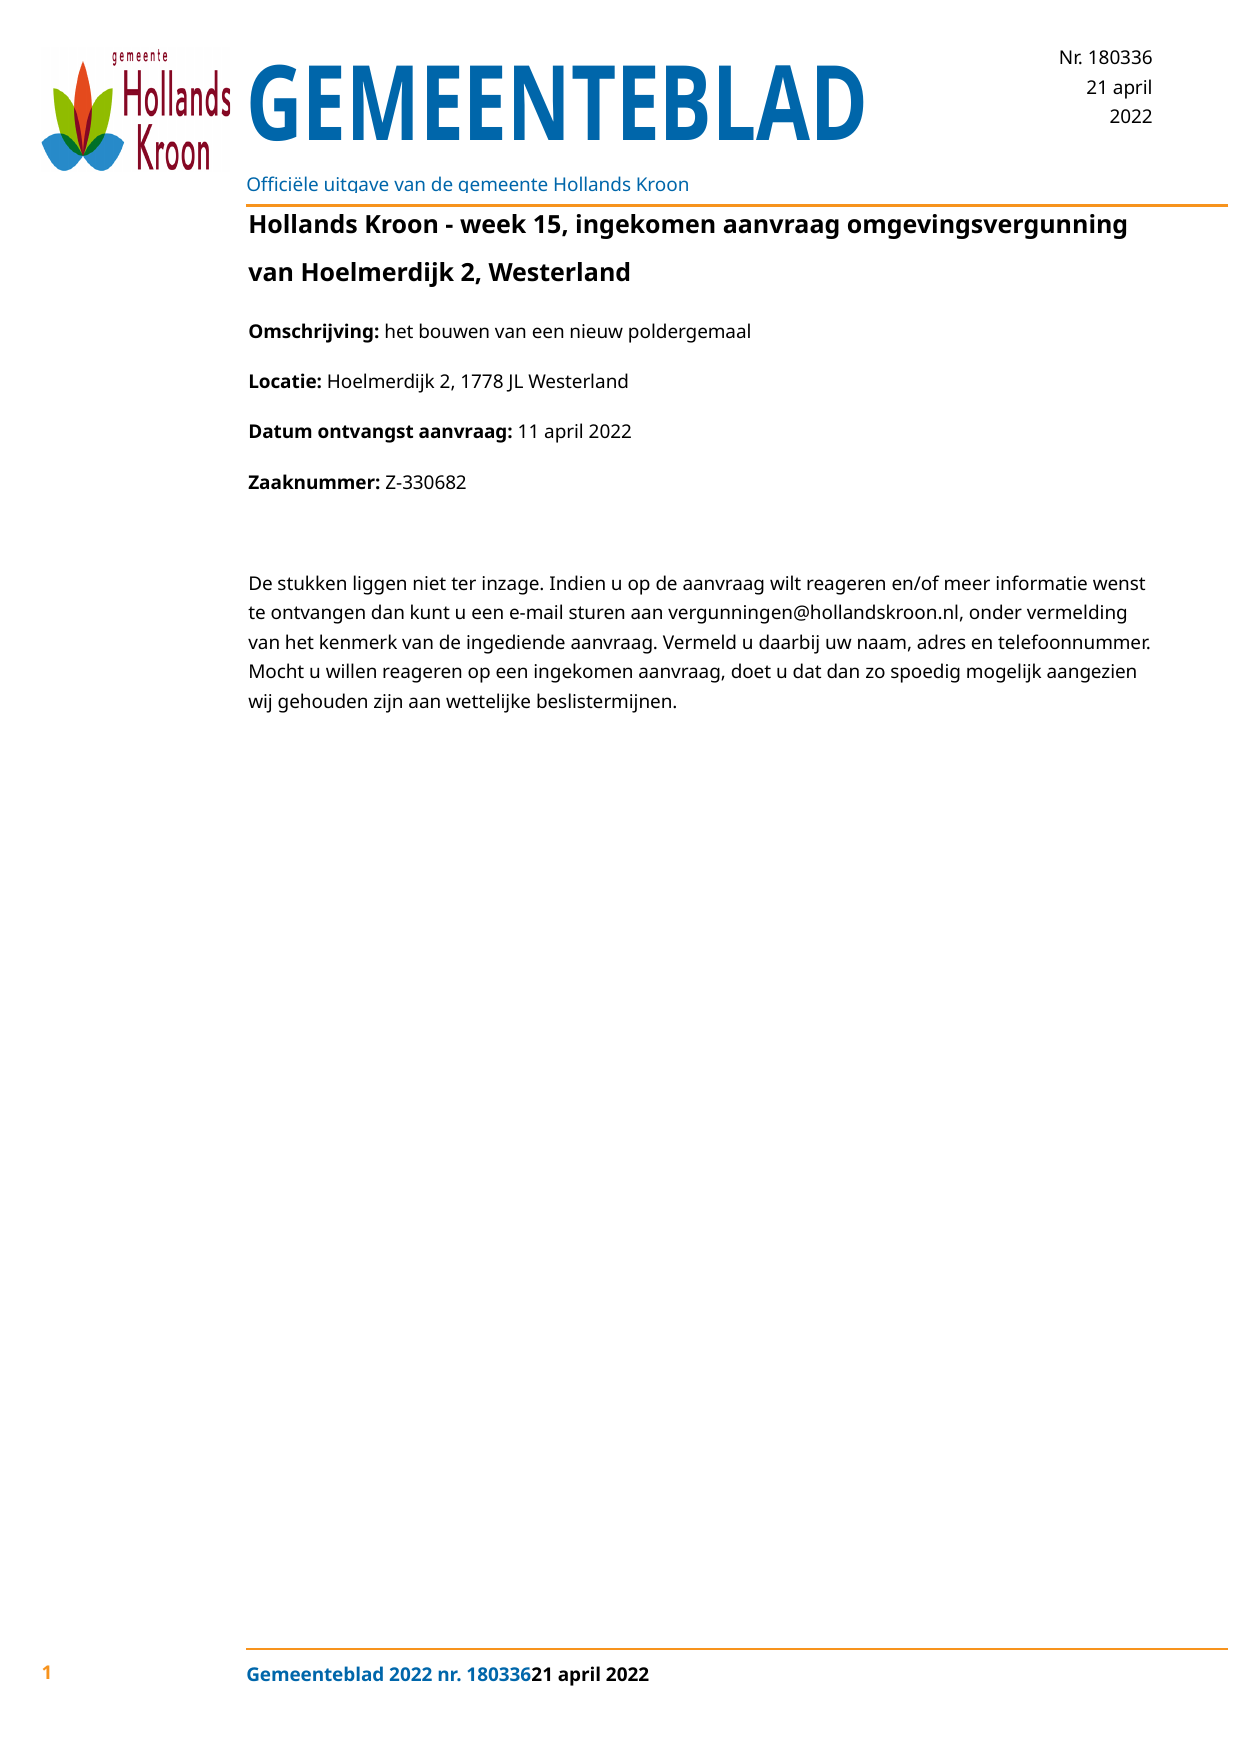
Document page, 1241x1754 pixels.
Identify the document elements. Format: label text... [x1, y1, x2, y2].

text De stukken liggen niet ter inzage. Indien u op de aanvraag wilt reageren en/of meer informatie wenst te ontvangen dan kunt u een e-mail sturen aan vergunningen@hollandskroon.nl, onder vermelding van het kenmerk van de ingediende aanvraag. Vermeld u daarbij uw naam, adres en telefoonnummer. Mocht u willen reageren op een ingekomen aanvraag, doet u dat dan zo spoedig mogelijk aangezien wij gehouden zijn aan wettelijke beslistermijnen. [248, 570, 1152, 714]
text Zaaknummer: Z-330682 [248, 469, 1152, 495]
text Hollands Kroon - week 15, ingekomen aanvraag omgevingsvergunning van Hoelmerdijk 2, Westerland [248, 207, 1152, 288]
picture [41, 47, 231, 172]
text Locatie: Hoelmerdijk 2, 1778 JL Westerland [248, 368, 1152, 394]
text Omschrijving: het bouwen van een nieuw poldergemaal [248, 318, 1152, 344]
text Datum ontvangst aanvraag: 11 april 2022 [248, 419, 1152, 444]
